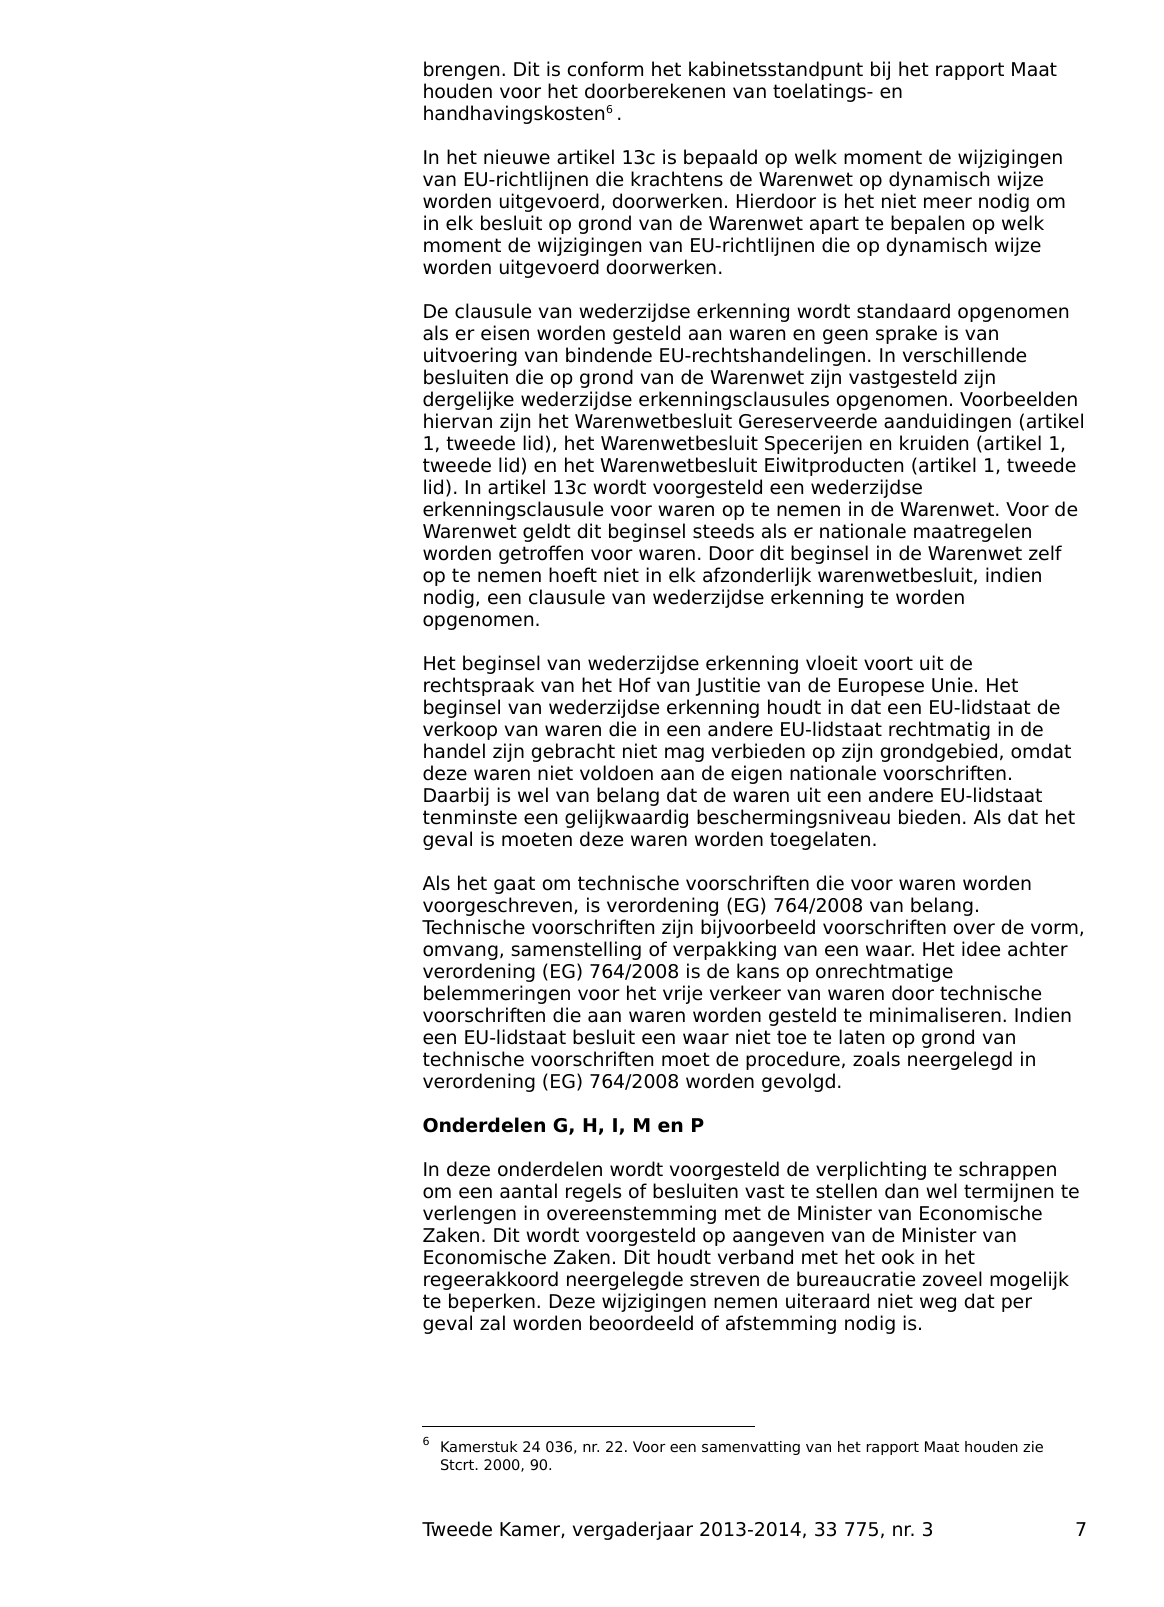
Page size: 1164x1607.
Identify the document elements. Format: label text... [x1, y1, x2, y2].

text De clausule van wederzijdse erkenning wordt standaard opgenomen als er eisen worden gesteld aan waren en geen sprake is van uitvoering van bindende EU-rechtshandelingen. In verschillende besluiten die op grond van de Warenwet zijn vastgesteld zijn dergelijke wederzijdse erkenningsclausules opgenomen. Voorbeelden hiervan zijn het Warenwetbesluit Gereserveerde aanduidingen (artikel 1, tweede lid), het Warenwetbesluit Specerijen en kruiden (artikel 1, tweede lid) en het Warenwetbesluit Eiwitproducten (artikel 1, tweede lid). In artikel 13c wordt voorgesteld een wederzijdse erkenningsclausule voor waren op te nemen in de Warenwet. Voor de Warenwet geldt dit beginsel steeds als er nationale maatregelen worden getroffen voor waren. Door dit beginsel in de Warenwet zelf op te nemen hoeft niet in elk afzonderlijk warenwetbesluit, indien nodig, een clausule van wederzijdse erkenning te worden opgenomen. [422, 301, 1087, 631]
subtitle Onderdelen G, H, I, M en P [422, 1115, 1087, 1137]
text In het nieuwe artikel 13c is bepaald op welk moment de wijzigingen van EU-richtlijnen die krachtens de Warenwet op dynamisch wijze worden uitgevoerd, doorwerken. Hierdoor is het niet meer nodig om in elk besluit op grond van de Warenwet apart te bepalen op welk moment de wijzigingen van EU-richtlijnen die op dynamisch wijze worden uitgevoerd doorwerken. [422, 147, 1087, 279]
text In deze onderdelen wordt voorgesteld de verplichting te schrappen om een aantal regels of besluiten vast te stellen dan wel termijnen te verlengen in overeenstemming met de Minister van Economische Zaken. Dit wordt voorgesteld op aangeven van de Minister van Economische Zaken. Dit houdt verband met het ook in het regeerakkoord neergelegde streven de bureaucratie zoveel mogelijk te beperken. Deze wijzigingen nemen uiteraard niet weg dat per geval zal worden beoordeeld of afstemming nodig is. [422, 1159, 1087, 1335]
text Het beginsel van wederzijdse erkenning vloeit voort uit de rechtspraak van het Hof van Justitie van de Europese Unie. Het beginsel van wederzijdse erkenning houdt in dat een EU-lidstaat de verkoop van waren die in een andere EU-lidstaat rechtmatig in de handel zijn gebracht niet mag verbieden op zijn grondgebied, omdat deze waren niet voldoen aan de eigen nationale voorschriften. Daarbij is wel van belang dat de waren uit een andere EU-lidstaat tenminste een gelijkwaardig beschermingsniveau bieden. Als dat het geval is moeten deze waren worden toegelaten. [422, 653, 1087, 851]
text Als het gaat om technische voorschriften die voor waren worden voorgeschreven, is verordening (EG) 764/2008 van belang. Technische voorschriften zijn bijvoorbeeld voorschriften over de vorm, omvang, samenstelling of verpakking van een waar. Het idee achter verordening (EG) 764/2008 is de kans op onrechtmatige belemmeringen voor het vrije verkeer van waren door technische voorschriften die aan waren worden gesteld te minimaliseren. Indien een EU-lidstaat besluit een waar niet toe te laten op grond van technische voorschriften moet de procedure, zoals neergelegd in verordening (EG) 764/2008 worden gevolgd. [422, 873, 1087, 1093]
text Kamerstuk 24 036, nr. 22. Voor een samenvatting van het rapport Maat houden zie Stcrt. 2000, 90. [422, 1435, 1087, 1474]
text brengen. Dit is conform het kabinetsstandpunt bij het rapport Maat houden voor het doorberekenen van toelatings- en handhavingskosten. [422, 59, 1087, 125]
